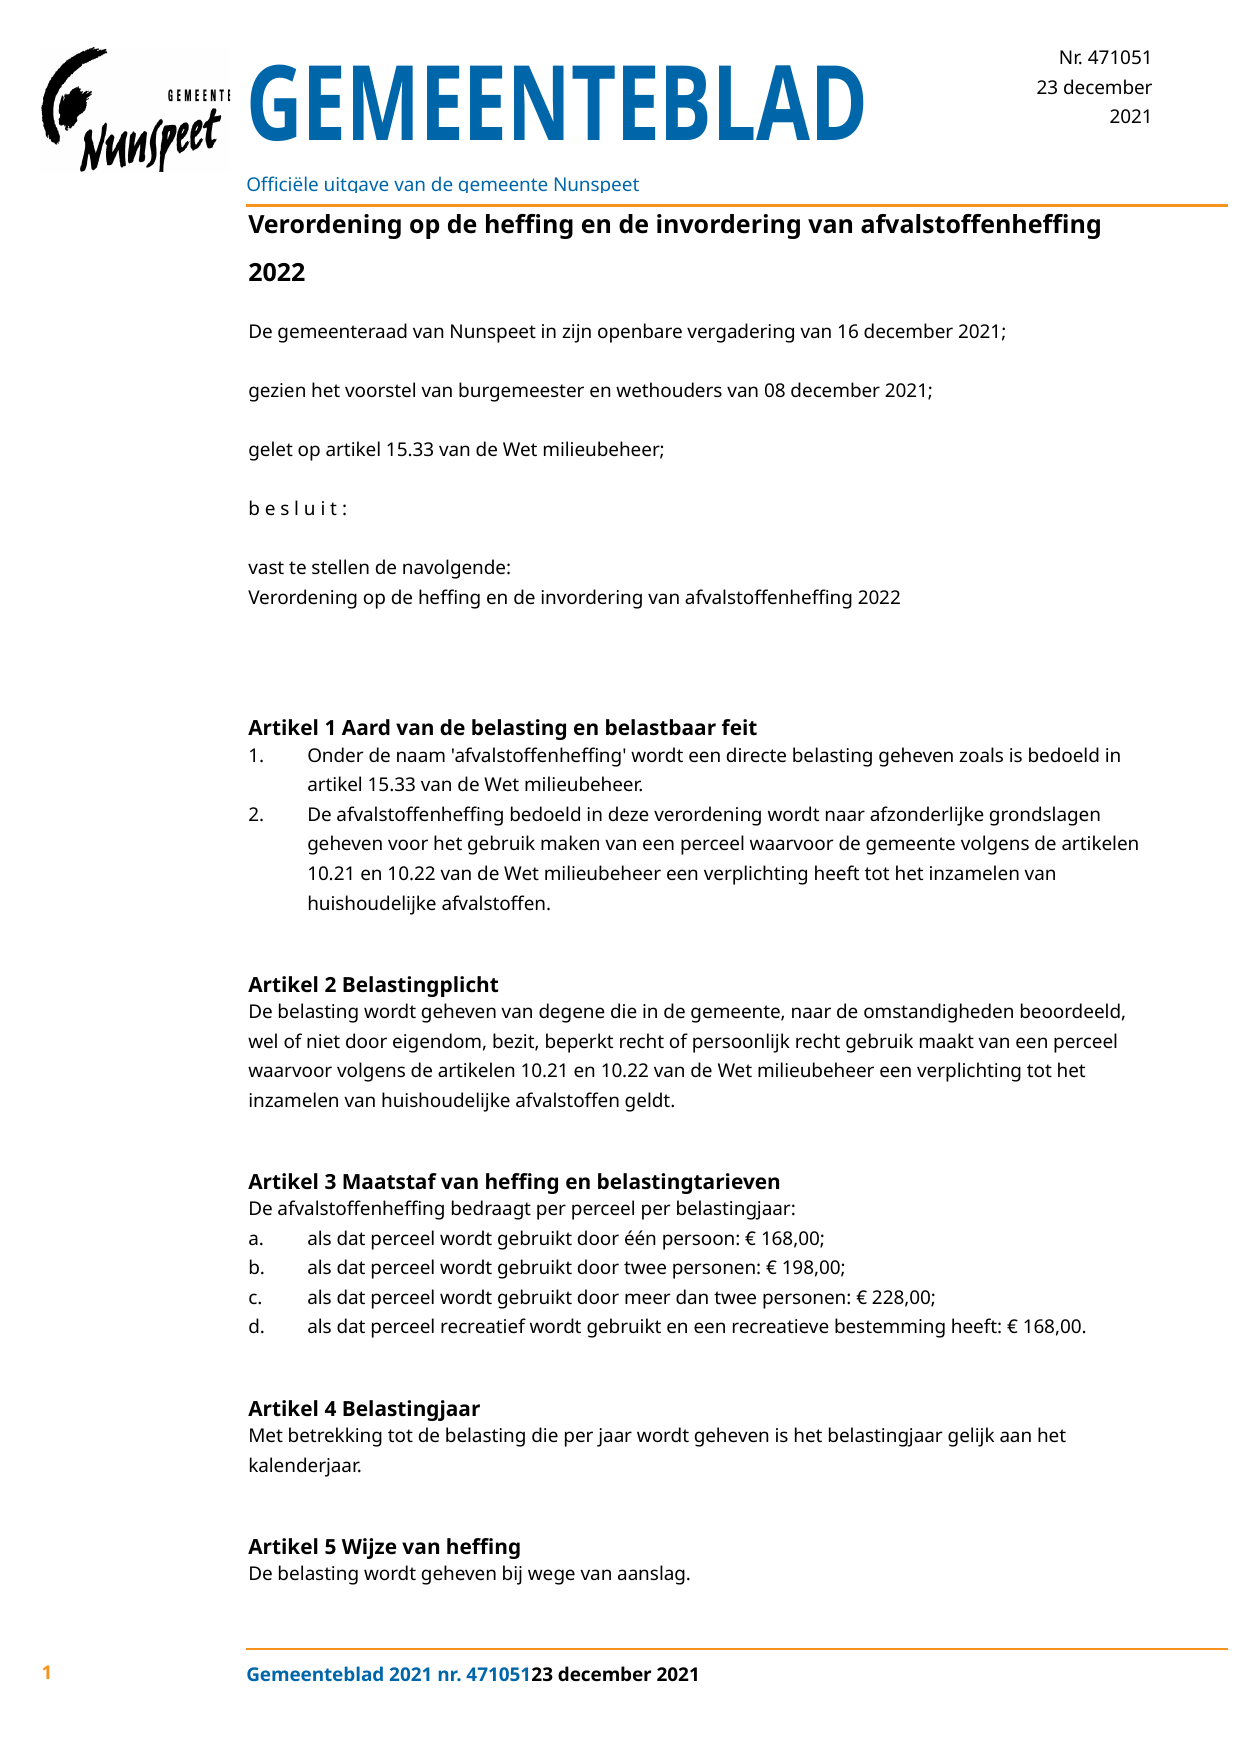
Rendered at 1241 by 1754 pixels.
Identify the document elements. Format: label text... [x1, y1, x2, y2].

text vast te stellen de navolgende: [248, 554, 1152, 580]
list De afvalstoffenheffing bedoeld in deze verordening wordt naar afzonderlijke grondslagen geheven voor het gebruik maken van een perceel waarvoor de gemeente volgens de artikelen 10.21 en 10.22 van de Wet milieubeheer een verplichting heeft tot het inzamelen van huishoudelijke afvalstoffen. [248, 801, 1152, 916]
text Met betrekking tot de belasting die per jaar wordt geheven is het belastingjaar gelijk aan het kalenderjaar. [248, 1422, 1152, 1477]
text De afvalstoffenheffing bedraagt per perceel per belastingjaar: [248, 1195, 1152, 1221]
text b e s l u i t : [248, 495, 1152, 521]
list als dat perceel wordt gebruikt door twee personen: € 198,00; [248, 1254, 1152, 1280]
text De gemeenteraad van Nunspeet in zijn openbare vergadering van 16 december 2021; [248, 318, 1152, 344]
list als dat perceel wordt gebruikt door één persoon: € 168,00; [248, 1225, 1152, 1251]
text De belasting wordt geheven bij wege van aanslag. [248, 1560, 1152, 1586]
text Artikel 5 Wijze van heffing [248, 1532, 1152, 1560]
text Verordening op de heffing en de invordering van afvalstoffenheffing 2022 [248, 207, 1152, 288]
text Artikel 1 Aard van de belasting en belastbaar feit [248, 713, 1152, 742]
text gelet op artikel 15.33 van de Wet milieubeheer; [248, 436, 1152, 462]
list Onder de naam 'afvalstoffenheffing' wordt een directe belasting geheven zoals is bedoeld in artikel 15.33 van de Wet milieubeheer. [248, 742, 1152, 797]
list als dat perceel wordt gebruikt door meer dan twee personen: € 228,00; [248, 1284, 1152, 1310]
text Verordening op de heffing en de invordering van afvalstoffenheffing 2022 [248, 584, 1152, 610]
text Artikel 2 Belastingplicht [248, 970, 1152, 998]
text Artikel 3 Maatstaf van heffing en belastingtarieven [248, 1167, 1152, 1195]
text De belasting wordt geheven van degene die in de gemeente, naar de omstandigheden beoordeeld, wel of niet door eigendom, bezit, beperkt recht of persoonlijk recht gebruik maakt van een perceel waarvoor volgens de artikelen 10.21 en 10.22 van de Wet milieubeheer een verplichting tot het inzamelen van huishoudelijke afvalstoffen geldt. [248, 998, 1152, 1113]
text gezien het voorstel van burgemeester en wethouders van 08 december 2021; [248, 377, 1152, 403]
list als dat perceel recreatief wordt gebruikt en een recreatieve bestemming heeft: € 168,00. [248, 1314, 1152, 1339]
picture [41, 47, 231, 172]
text Artikel 4 Belastingjaar [248, 1394, 1152, 1422]
